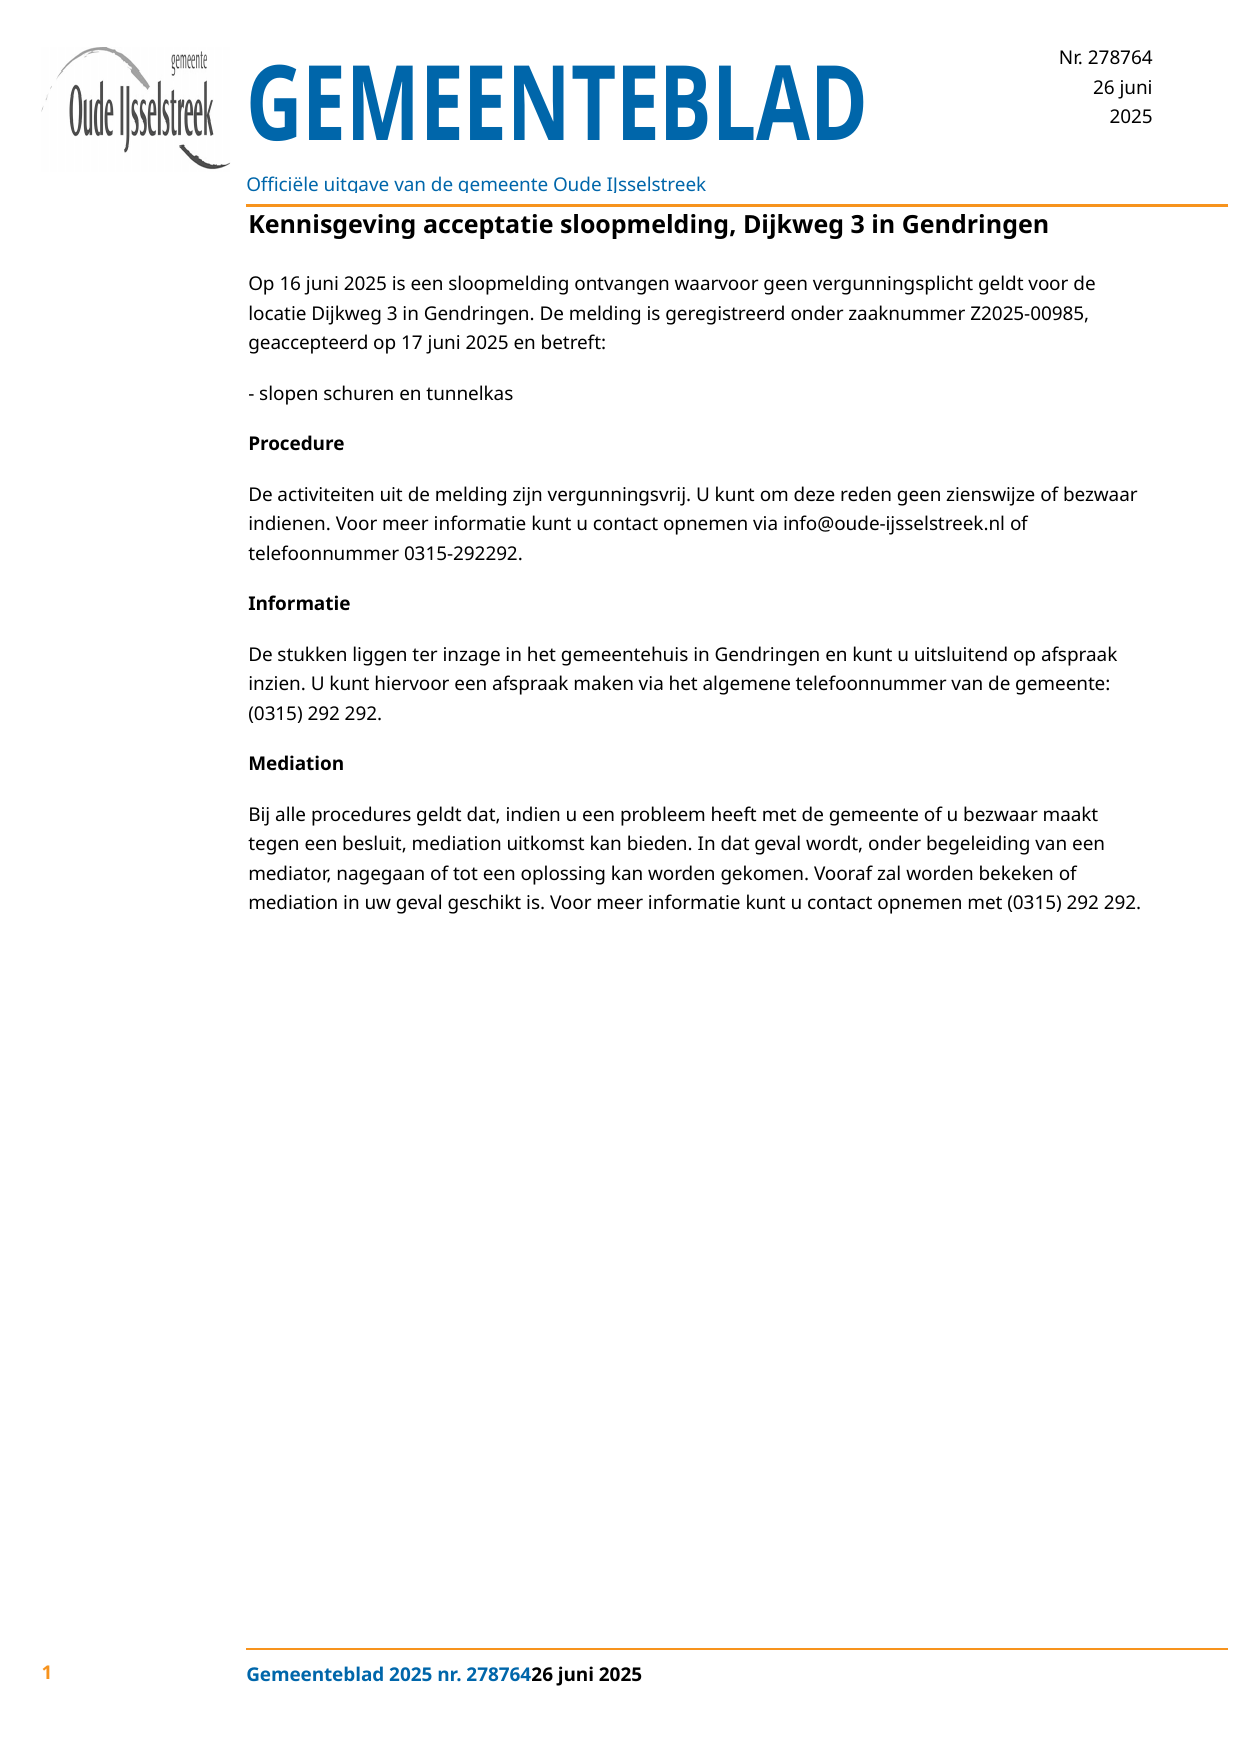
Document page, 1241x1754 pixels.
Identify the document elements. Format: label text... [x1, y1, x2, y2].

text Bij alle procedures geldt dat, indien u een probleem heeft met de gemeente of u bezwaar maakt tegen een besluit, mediation uitkomst kan bieden. In dat geval wordt, onder begeleiding van een mediator, nagegaan of tot een oplossing kan worden gekomen. Vooraf zal worden bekeken of mediation in uw geval geschikt is. Voor meer informatie kunt u contact opnemen met (0315) 292 292. [248, 801, 1152, 915]
text Mediation [248, 750, 1152, 776]
text - slopen schuren en tunnelkas [248, 380, 1152, 406]
text Informatie [248, 590, 1152, 616]
picture [41, 47, 231, 172]
text Procedure [248, 430, 1152, 456]
text Op 16 juni 2025 is een sloopmelding ontvangen waarvoor geen vergunningsplicht geldt voor de locatie Dijkweg 3 in Gendringen. De melding is geregistreerd onder zaaknummer Z2025-00985, geaccepteerd op 17 juni 2025 en betreft: [248, 270, 1152, 355]
text De stukken liggen ter inzage in het gemeentehuis in Gendringen en kunt u uitsluitend op afspraak inzien. U kunt hiervoor een afspraak maken via het algemene telefoonnummer van de gemeente: (0315) 292 292. [248, 641, 1152, 726]
text De activiteiten uit de melding zijn vergunningsvrij. U kunt om deze reden geen zienswijze of bezwaar indienen. Voor meer informatie kunt u contact opnemen via info@oude-ijsselstreek.nl of telefoonnummer 0315-292292. [248, 481, 1152, 566]
text Kennisgeving acceptatie sloopmelding, Dijkweg 3 in Gendringen [248, 207, 1152, 241]
